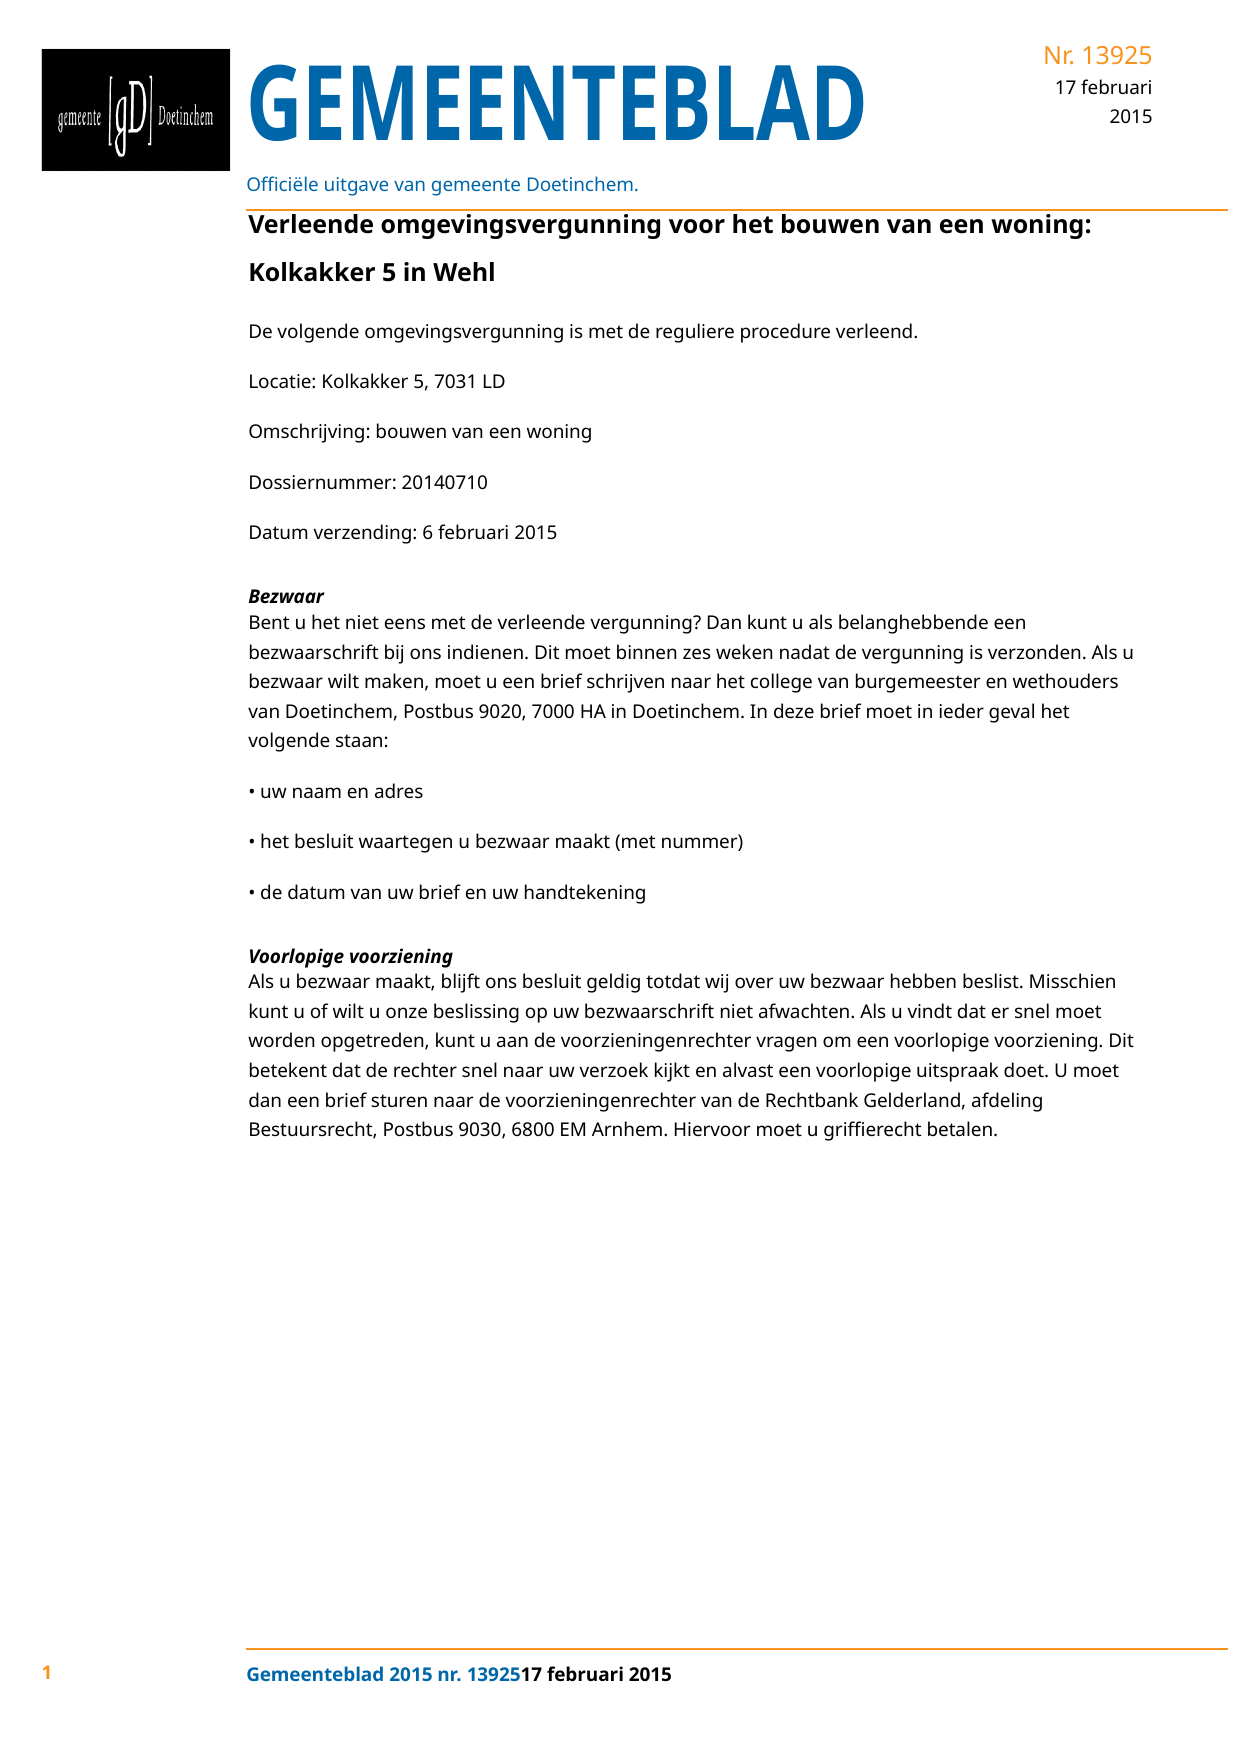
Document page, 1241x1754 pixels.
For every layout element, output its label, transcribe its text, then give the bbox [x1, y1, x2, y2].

text Dossiernummer: 20140710 [248, 469, 1152, 495]
picture [41, 47, 231, 172]
text Locatie: Kolkakker 5, 7031 LD [248, 368, 1152, 394]
text Voorlopige voorziening [248, 943, 1152, 968]
text De volgende omgevingsvergunning is met de reguliere procedure verleend. [248, 318, 1152, 344]
text Verleende omgevingsvergunning voor het bouwen van een woning: Kolkakker 5 in Wehl [248, 211, 1152, 288]
text • de datum van uw brief en uw handtekening [248, 879, 1152, 904]
text Bezwaar [248, 583, 1152, 609]
text • uw naam en adres [248, 778, 1152, 804]
text Als u bezwaar maakt, blijft ons besluit geldig totdat wij over uw bezwaar hebben beslist. Misschien kunt u of wilt u onze beslissing op uw bezwaarschrift niet afwachten. Als u vindt dat er snel moet worden opgetreden, kunt u aan de voorzieningenrechter vragen om een voorlopige voorziening. Dit betekent dat de rechter snel naar uw verzoek kijkt en alvast een voorlopige uitspraak doet. U moet dan een brief sturen naar de voorzieningenrechter van de Rechtbank Gelderland, afdeling Bestuursrecht, Postbus 9030, 6800 EM Arnhem. Hiervoor moet u griffierecht betalen. [248, 968, 1152, 1142]
text Omschrijving: bouwen van een woning [248, 419, 1152, 444]
text Datum verzending: 6 februari 2015 [248, 519, 1152, 545]
text Bent u het niet eens met de verleende vergunning? Dan kunt u als belanghebbende een bezwaarschrift bij ons indienen. Dit moet binnen zes weken nadat de vergunning is verzonden. Als u bezwaar wilt maken, moet u een brief schrijven naar het college van burgemeester en wethouders van Doetinchem, Postbus 9020, 7000 HA in Doetinchem. In deze brief moet in ieder geval het volgende staan: [248, 609, 1152, 753]
text • het besluit waartegen u bezwaar maakt (met nummer) [248, 828, 1152, 854]
